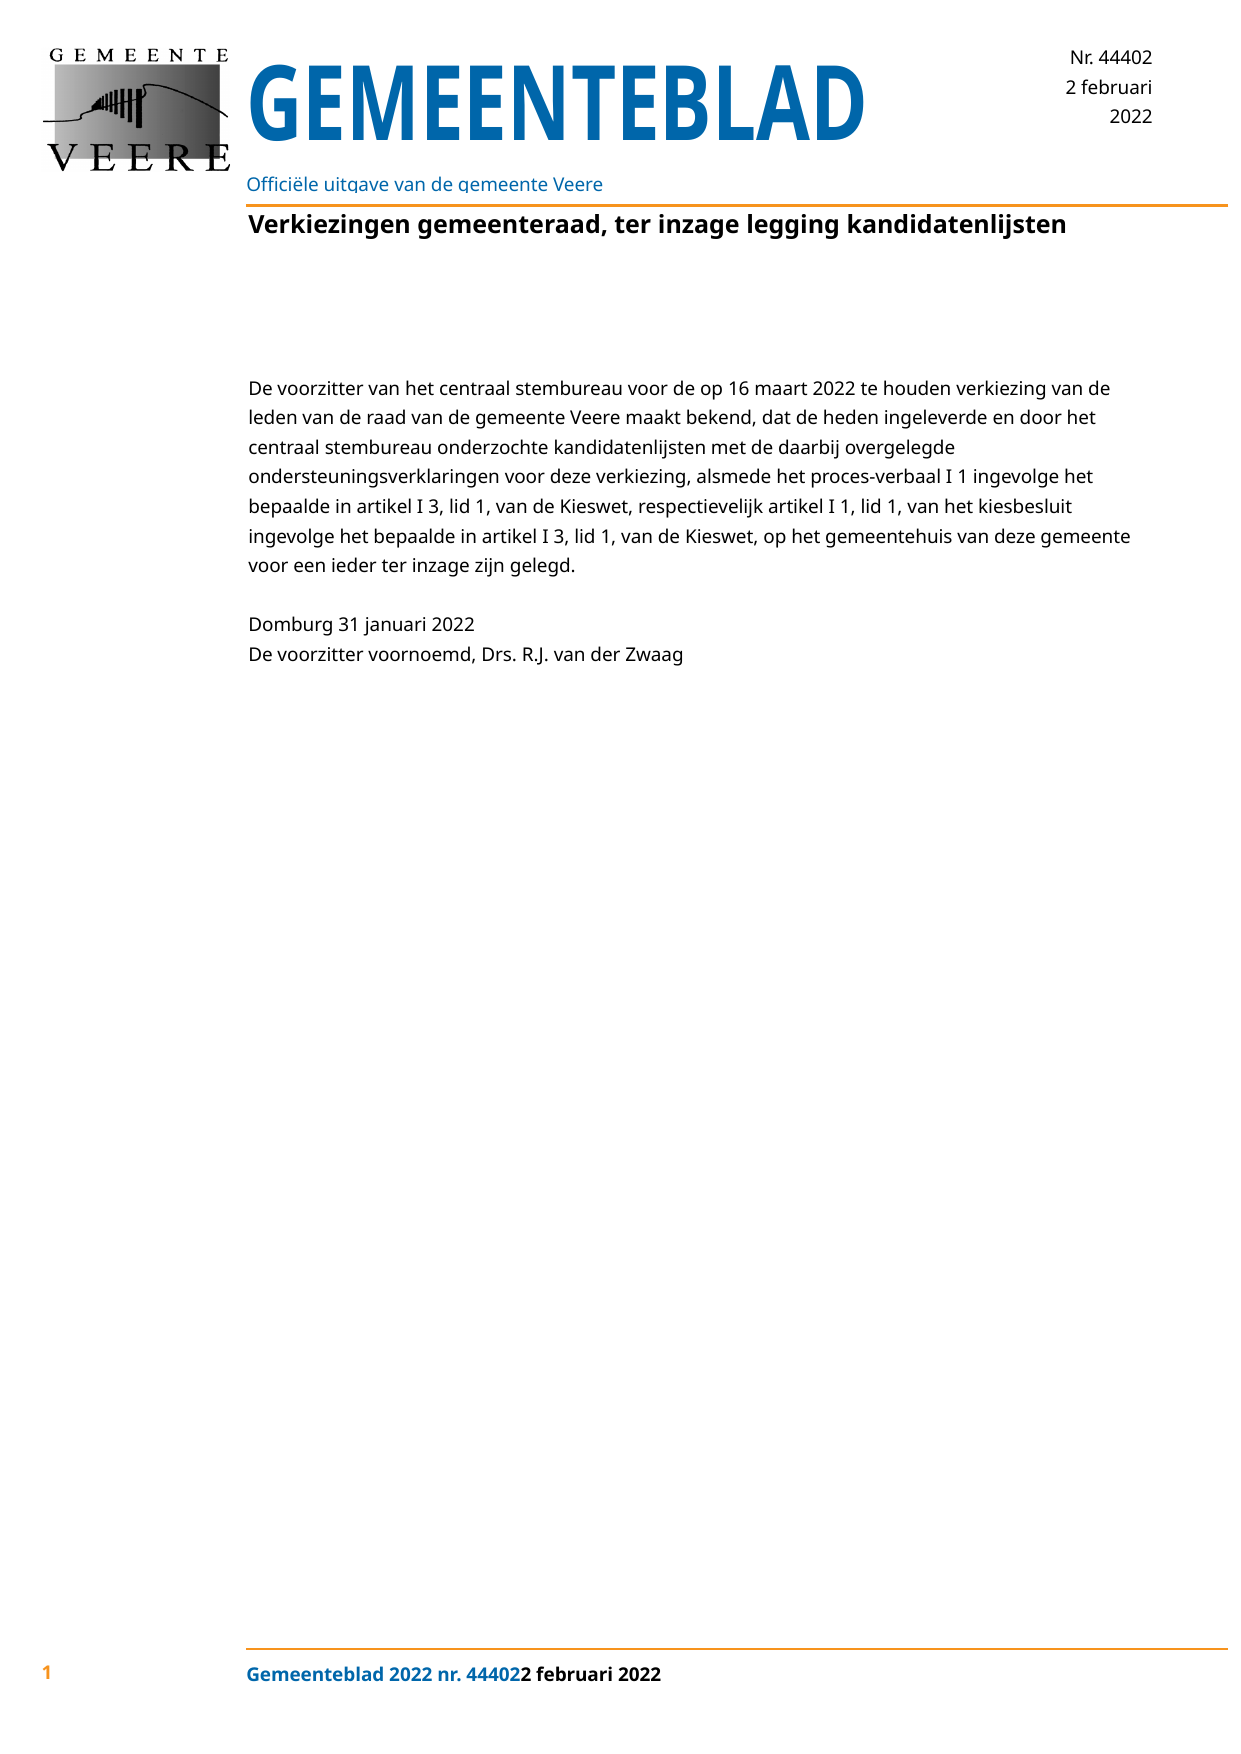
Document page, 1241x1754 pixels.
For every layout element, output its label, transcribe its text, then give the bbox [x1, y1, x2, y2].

text Verkiezingen gemeenteraad, ter inzage legging kandidatenlijsten [248, 207, 1152, 241]
text De voorzitter van het centraal stembureau voor de op 16 maart 2022 te houden verkiezing van de leden van de raad van de gemeente Veere maakt bekend, dat de heden ingeleverde en door het centraal stembureau onderzochte kandidatenlijsten met de daarbij overgelegde ondersteuningsverklaringen voor deze verkiezing, alsmede het proces-verbaal I 1 ingevolge het bepaalde in artikel I 3, lid 1, van de Kieswet, respectievelijk artikel I 1, lid 1, van het kiesbesluit ingevolge het bepaalde in artikel I 3, lid 1, van de Kieswet, op het gemeentehuis van deze gemeente voor een ieder ter inzage zijn gelegd. [248, 375, 1152, 578]
text Domburg 31 januari 2022 [248, 612, 1152, 637]
text De voorzitter voornoemd, Drs. R.J. van der Zwaag [248, 641, 1152, 667]
picture [41, 47, 231, 172]
